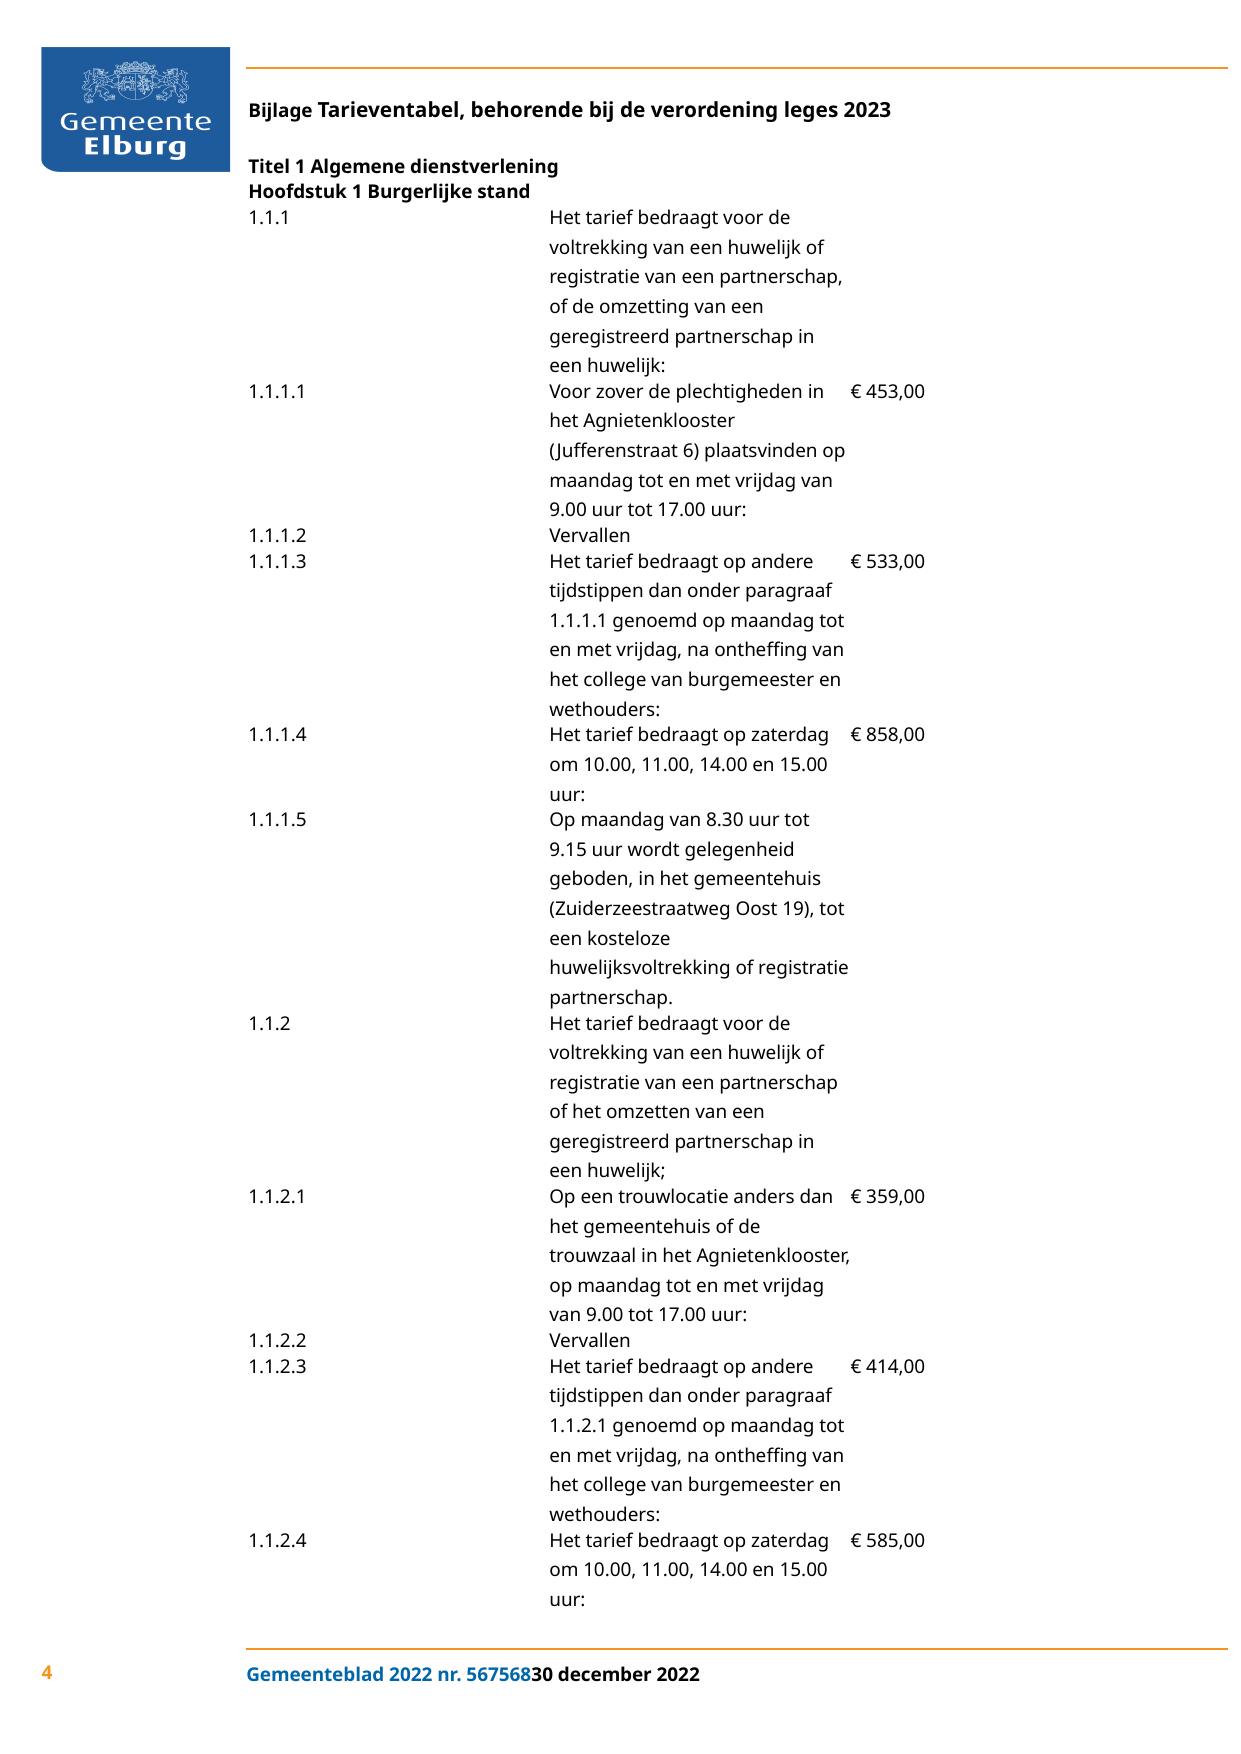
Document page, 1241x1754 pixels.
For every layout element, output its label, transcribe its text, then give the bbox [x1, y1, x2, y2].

table_cell Vervallen [549, 1328, 850, 1353]
table_cell Op maandag van 8.30 uur tot 9.15 uur wordt gelegenheid geboden, in het gemeentehuis (Zuiderzeestraatweg Oost 19), tot een kosteloze huwelijksvoltrekking of registratie partnerschap. [549, 806, 850, 1010]
table_cell 1.1.1.2 [248, 522, 549, 548]
table_cell Hoofdstuk 1 Burgerlijke stand [248, 179, 1152, 204]
table_cell [850, 1328, 1152, 1353]
table_cell € 453,00 [850, 378, 1152, 522]
text Bijlage Tarieventabel, behorende bij de verordening leges 2023 [248, 95, 1152, 123]
table_cell 1.1.1.1 [248, 378, 549, 522]
table_cell 1.1.1.3 [248, 548, 549, 722]
table_cell Het tarief bedraagt op andere tijdstippen dan onder paragraaf 1.1.2.1 genoemd op maandag tot en met vrijdag, na ontheffing van het college van burgemeester en wethouders: [549, 1353, 850, 1527]
table_cell Het tarief bedraagt voor de voltrekking van een huwelijk of registratie van een partnerschap, of de omzetting van een geregistreerd partnerschap in een huwelijk: [549, 205, 850, 378]
table_cell 1.1.1 [248, 205, 549, 378]
picture [41, 47, 231, 172]
table_cell Het tarief bedraagt op andere tijdstippen dan onder paragraaf 1.1.1.1 genoemd op maandag tot en met vrijdag, na ontheffing van het college van burgemeester en wethouders: [549, 548, 850, 722]
table_header Titel 1 Algemene dienstverlening [248, 153, 1152, 179]
table_cell € 858,00 [850, 722, 1152, 806]
table_cell [850, 205, 1152, 378]
table_cell € 359,00 [850, 1183, 1152, 1327]
table_cell Het tarief bedraagt op zaterdag om 10.00, 11.00, 14.00 en 15.00 uur: [549, 722, 850, 806]
table_cell 1.1.2.1 [248, 1183, 549, 1327]
table_cell Vervallen [549, 522, 850, 548]
table_cell [850, 806, 1152, 1010]
table_cell Het tarief bedraagt voor de voltrekking van een huwelijk of registratie van een partnerschap of het omzetten van een geregistreerd partnerschap in een huwelijk; [549, 1010, 850, 1183]
table_cell 1.1.2.2 [248, 1328, 549, 1353]
table_cell 1.1.2.3 [248, 1353, 549, 1527]
table_cell € 414,00 [850, 1353, 1152, 1527]
table_cell [850, 522, 1152, 548]
table_cell 1.1.2 [248, 1010, 549, 1183]
table_cell 1.1.1.4 [248, 722, 549, 806]
table_cell 1.1.2.4 [248, 1527, 549, 1612]
table_cell Op een trouwlocatie anders dan het gemeentehuis of de trouwzaal in het Agnietenklooster, op maandag tot en met vrijdag van 9.00 tot 17.00 uur: [549, 1183, 850, 1327]
table_cell € 533,00 [850, 548, 1152, 722]
table_cell 1.1.1.5 [248, 806, 549, 1010]
table_cell € 585,00 [850, 1527, 1152, 1612]
table_cell Voor zover de plechtigheden in het Agnietenklooster (Jufferenstraat 6) plaatsvinden op maandag tot en met vrijdag van 9.00 uur tot 17.00 uur: [549, 378, 850, 522]
table_cell Het tarief bedraagt op zaterdag om 10.00, 11.00, 14.00 en 15.00 uur: [549, 1527, 850, 1612]
table_cell [850, 1010, 1152, 1183]
